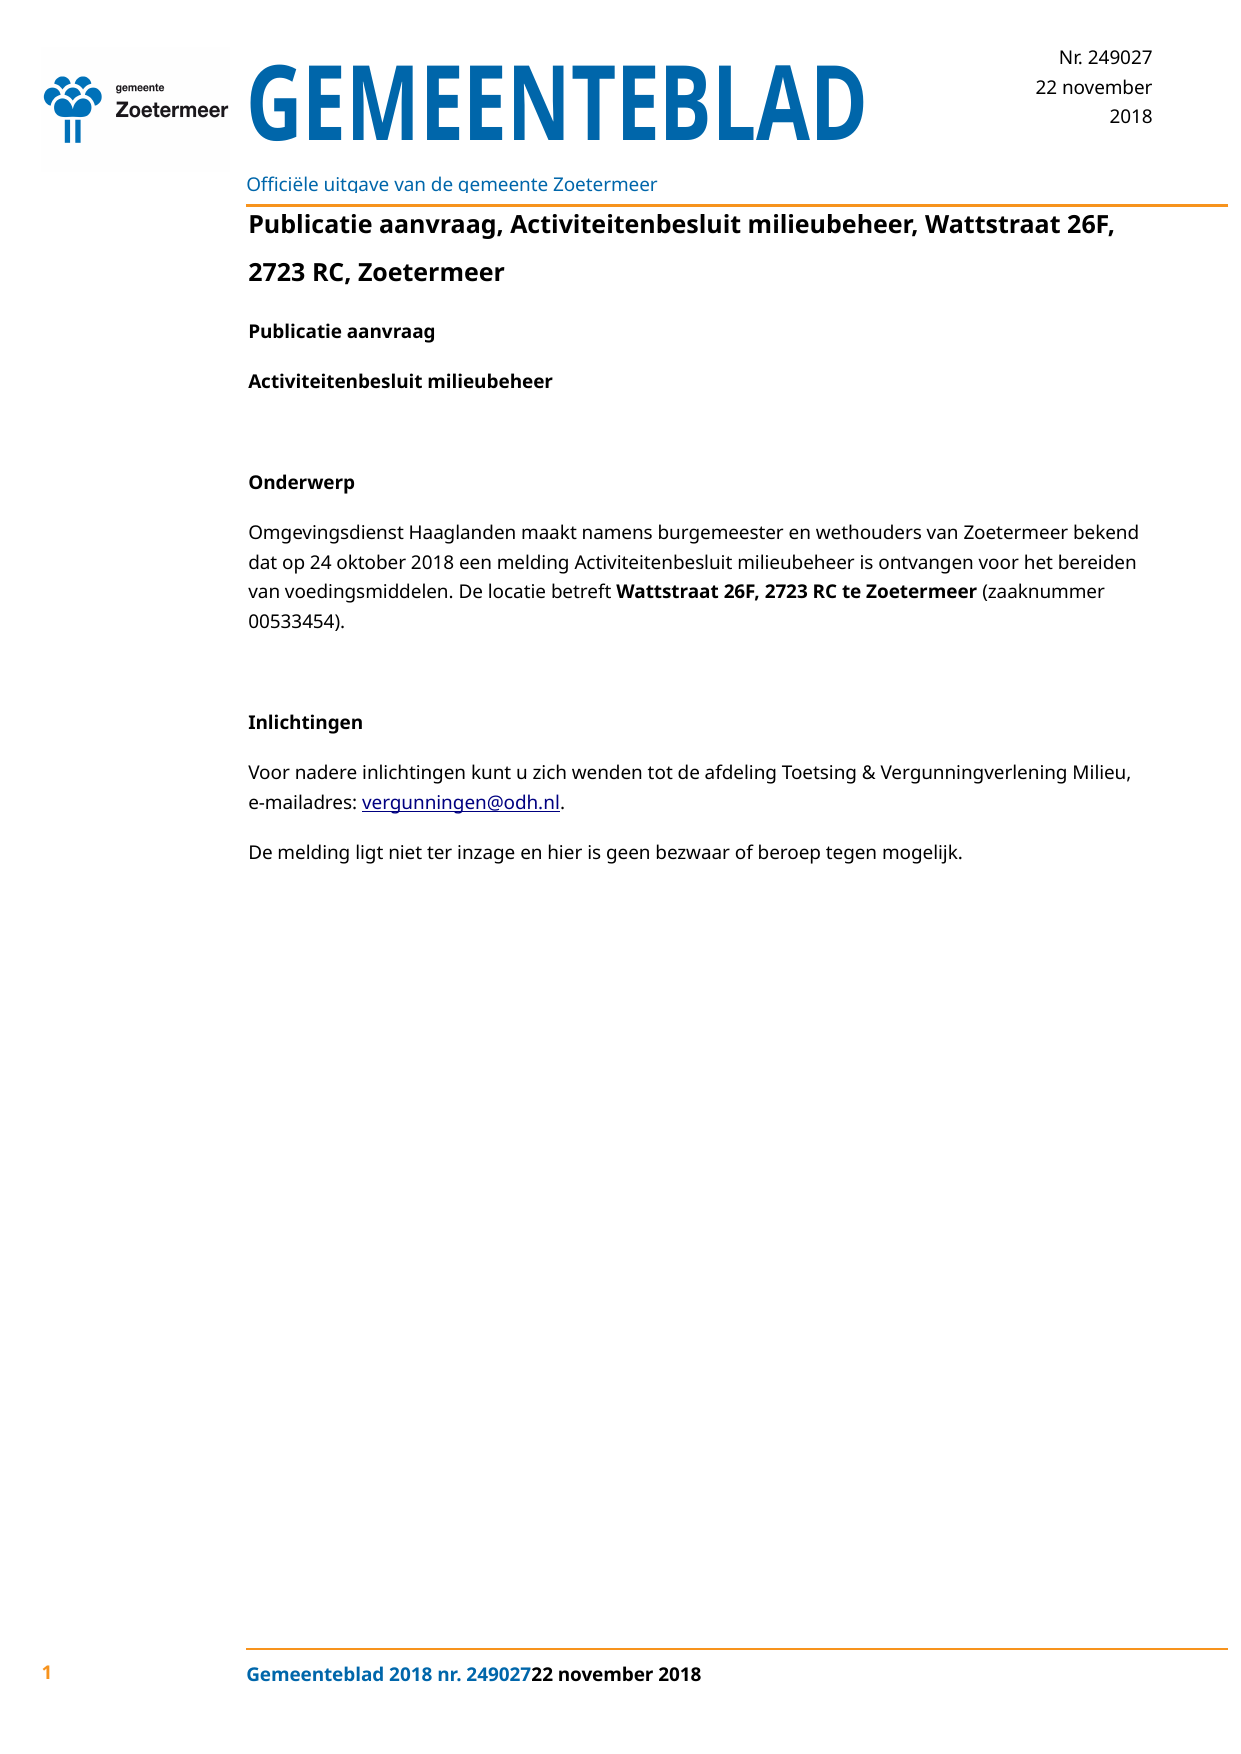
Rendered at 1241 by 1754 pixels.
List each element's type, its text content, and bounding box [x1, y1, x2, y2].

text Onderwerp [248, 469, 1152, 495]
text De melding ligt niet ter inzage en hier is geen bezwaar of beroep tegen mogelijk. [248, 839, 1152, 865]
picture [41, 47, 231, 172]
text Publicatie aanvraag [248, 318, 1152, 344]
text Activiteitenbesluit milieubeheer [248, 368, 1152, 394]
text Inlichtingen [248, 709, 1152, 735]
text Voor nadere inlichtingen kunt u zich wenden tot de afdeling Toetsing & Vergunningverlening Milieu, e-mailadres: vergunningen@odh.nl. [248, 759, 1152, 815]
text Omgevingsdienst Haaglanden maakt namens burgemeester en wethouders van Zoetermeer bekend dat op 24 oktober 2018 een melding Activiteitenbesluit milieubeheer is ontvangen voor het bereiden van voedingsmiddelen. De locatie betreft Wattstraat 26F, 2723 RC te Zoetermeer (zaaknummer 00533454). [248, 519, 1152, 634]
text Publicatie aanvraag, Activiteitenbesluit milieubeheer, Wattstraat 26F, 2723 RC, Zoetermeer [248, 207, 1152, 288]
